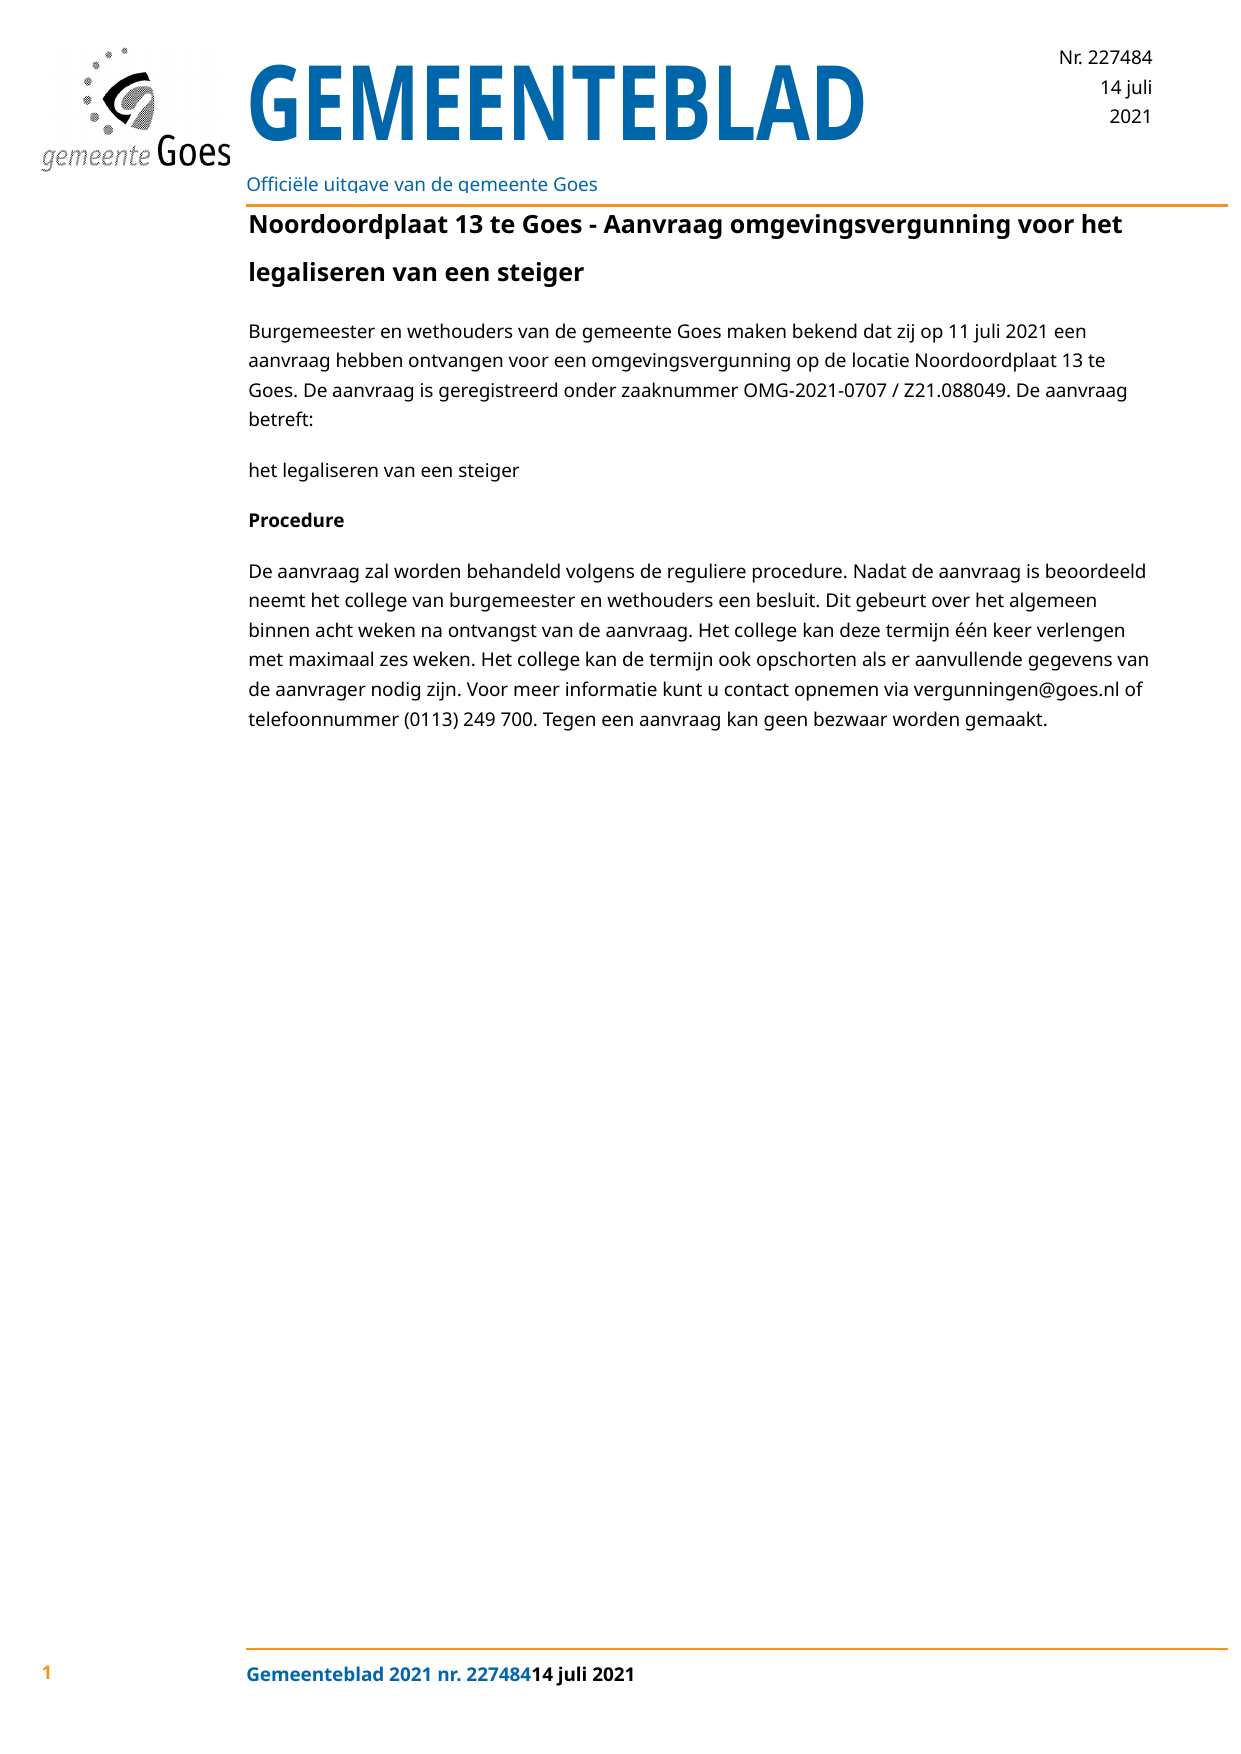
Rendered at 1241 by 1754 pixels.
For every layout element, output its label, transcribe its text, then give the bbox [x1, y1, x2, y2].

picture [41, 47, 231, 172]
text De aanvraag zal worden behandeld volgens de reguliere procedure. Nadat de aanvraag is beoordeeld neemt het college van burgemeester en wethouders een besluit. Dit gebeurt over het algemeen binnen acht weken na ontvangst van de aanvraag. Het college kan deze termijn één keer verlengen met maximaal zes weken. Het college kan de termijn ook opschorten als er aanvullende gegevens van de aanvrager nodig zijn. Voor meer informatie kunt u contact opnemen via vergunningen@goes.nl of telefoonnummer (0113) 249 700. Tegen een aanvraag kan geen bezwaar worden gemaakt. [248, 558, 1152, 732]
text Noordoordplaat 13 te Goes - Aanvraag omgevingsvergunning voor het legaliseren van een steiger [248, 207, 1152, 288]
text het legaliseren van een steiger [248, 457, 1152, 483]
text Burgemeester en wethouders van de gemeente Goes maken bekend dat zij op 11 juli 2021 een aanvraag hebben ontvangen voor een omgevingsvergunning op de locatie Noordoordplaat 13 te Goes. De aanvraag is geregistreerd onder zaaknummer OMG-2021-0707 / Z21.088049. De aanvraag betreft: [248, 318, 1152, 432]
text Procedure [248, 507, 1152, 533]
